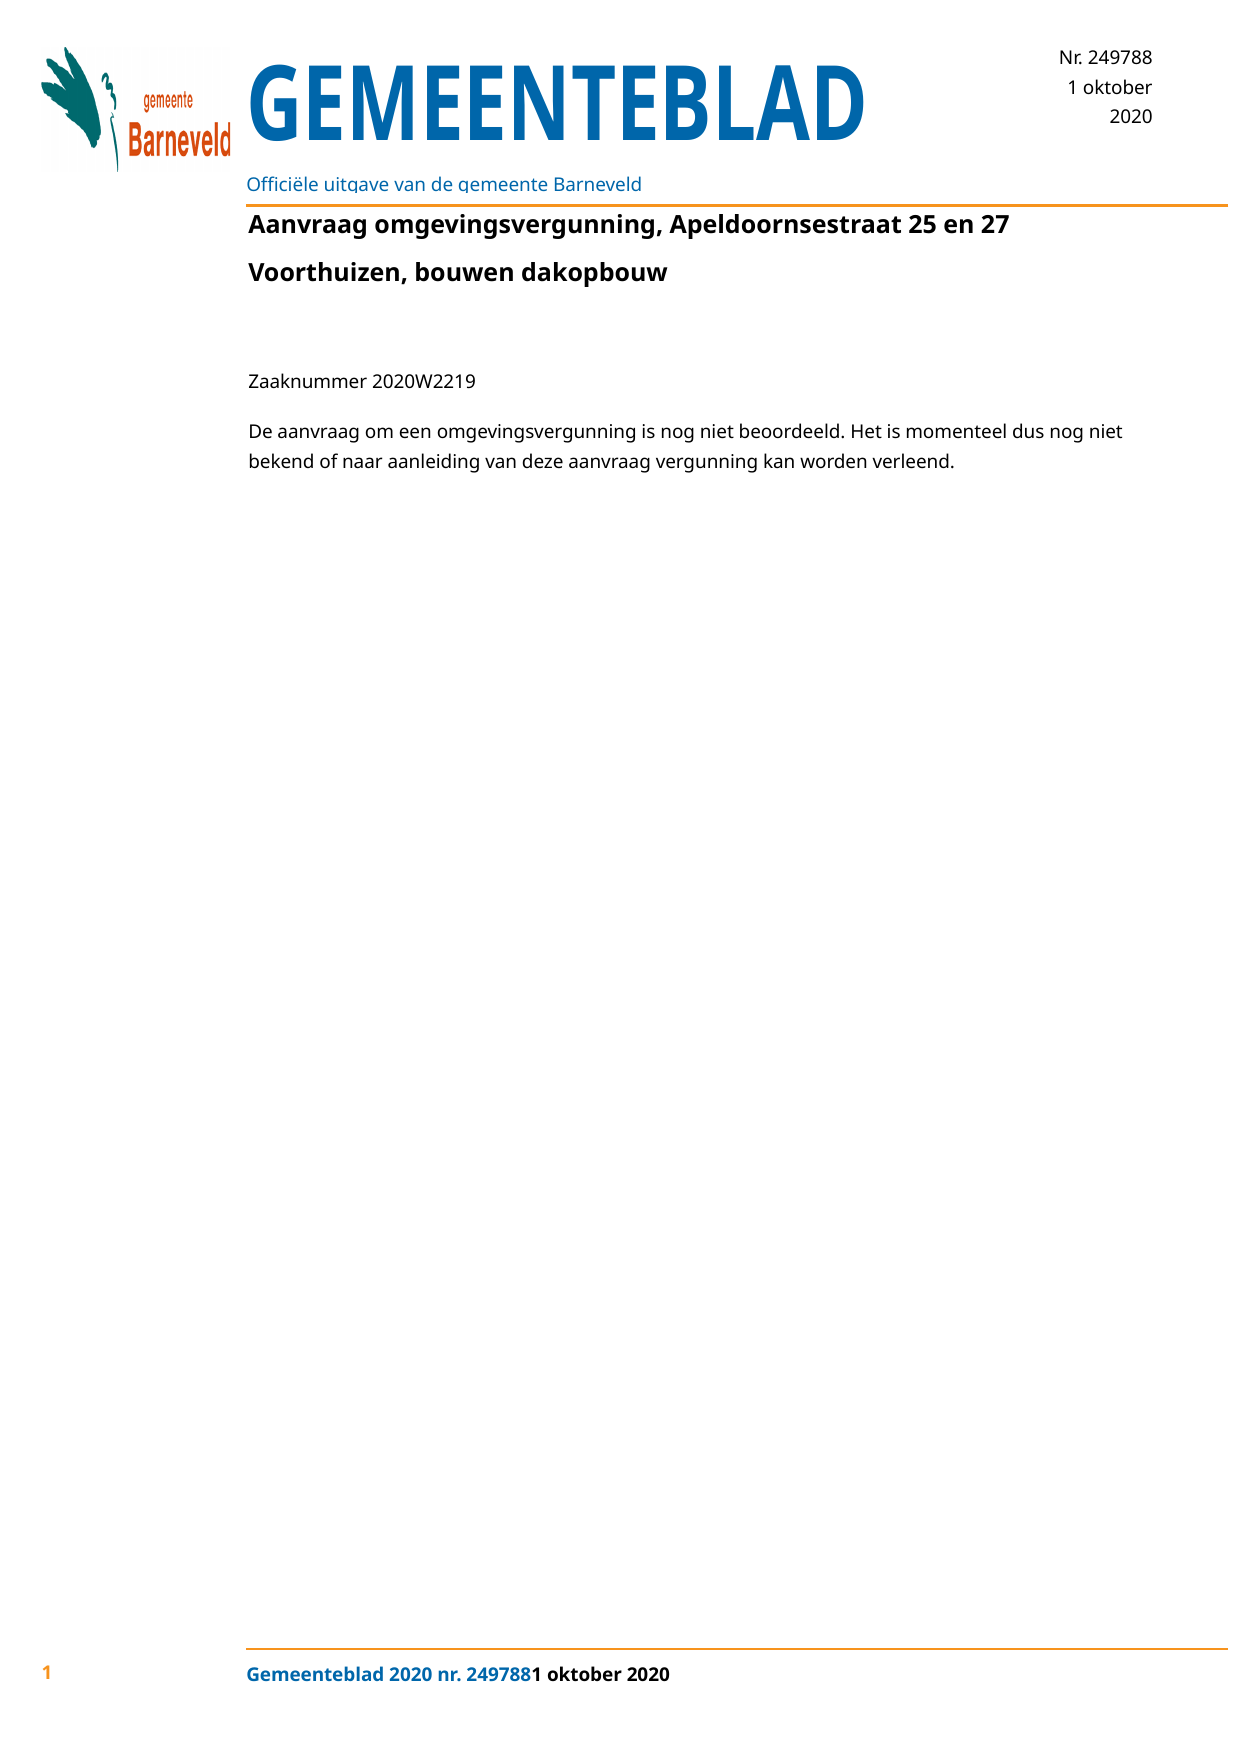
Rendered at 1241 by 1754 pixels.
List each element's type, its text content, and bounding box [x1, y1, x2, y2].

text Zaaknummer 2020W2219 [248, 368, 1152, 394]
text Aanvraag omgevingsvergunning, Apeldoornsestraat 25 en 27 Voorthuizen, bouwen dakopbouw [248, 207, 1152, 288]
text De aanvraag om een omgevingsvergunning is nog niet beoordeeld. Het is momenteel dus nog niet bekend of naar aanleiding van deze aanvraag vergunning kan worden verleend. [248, 419, 1152, 474]
picture [41, 47, 231, 172]
